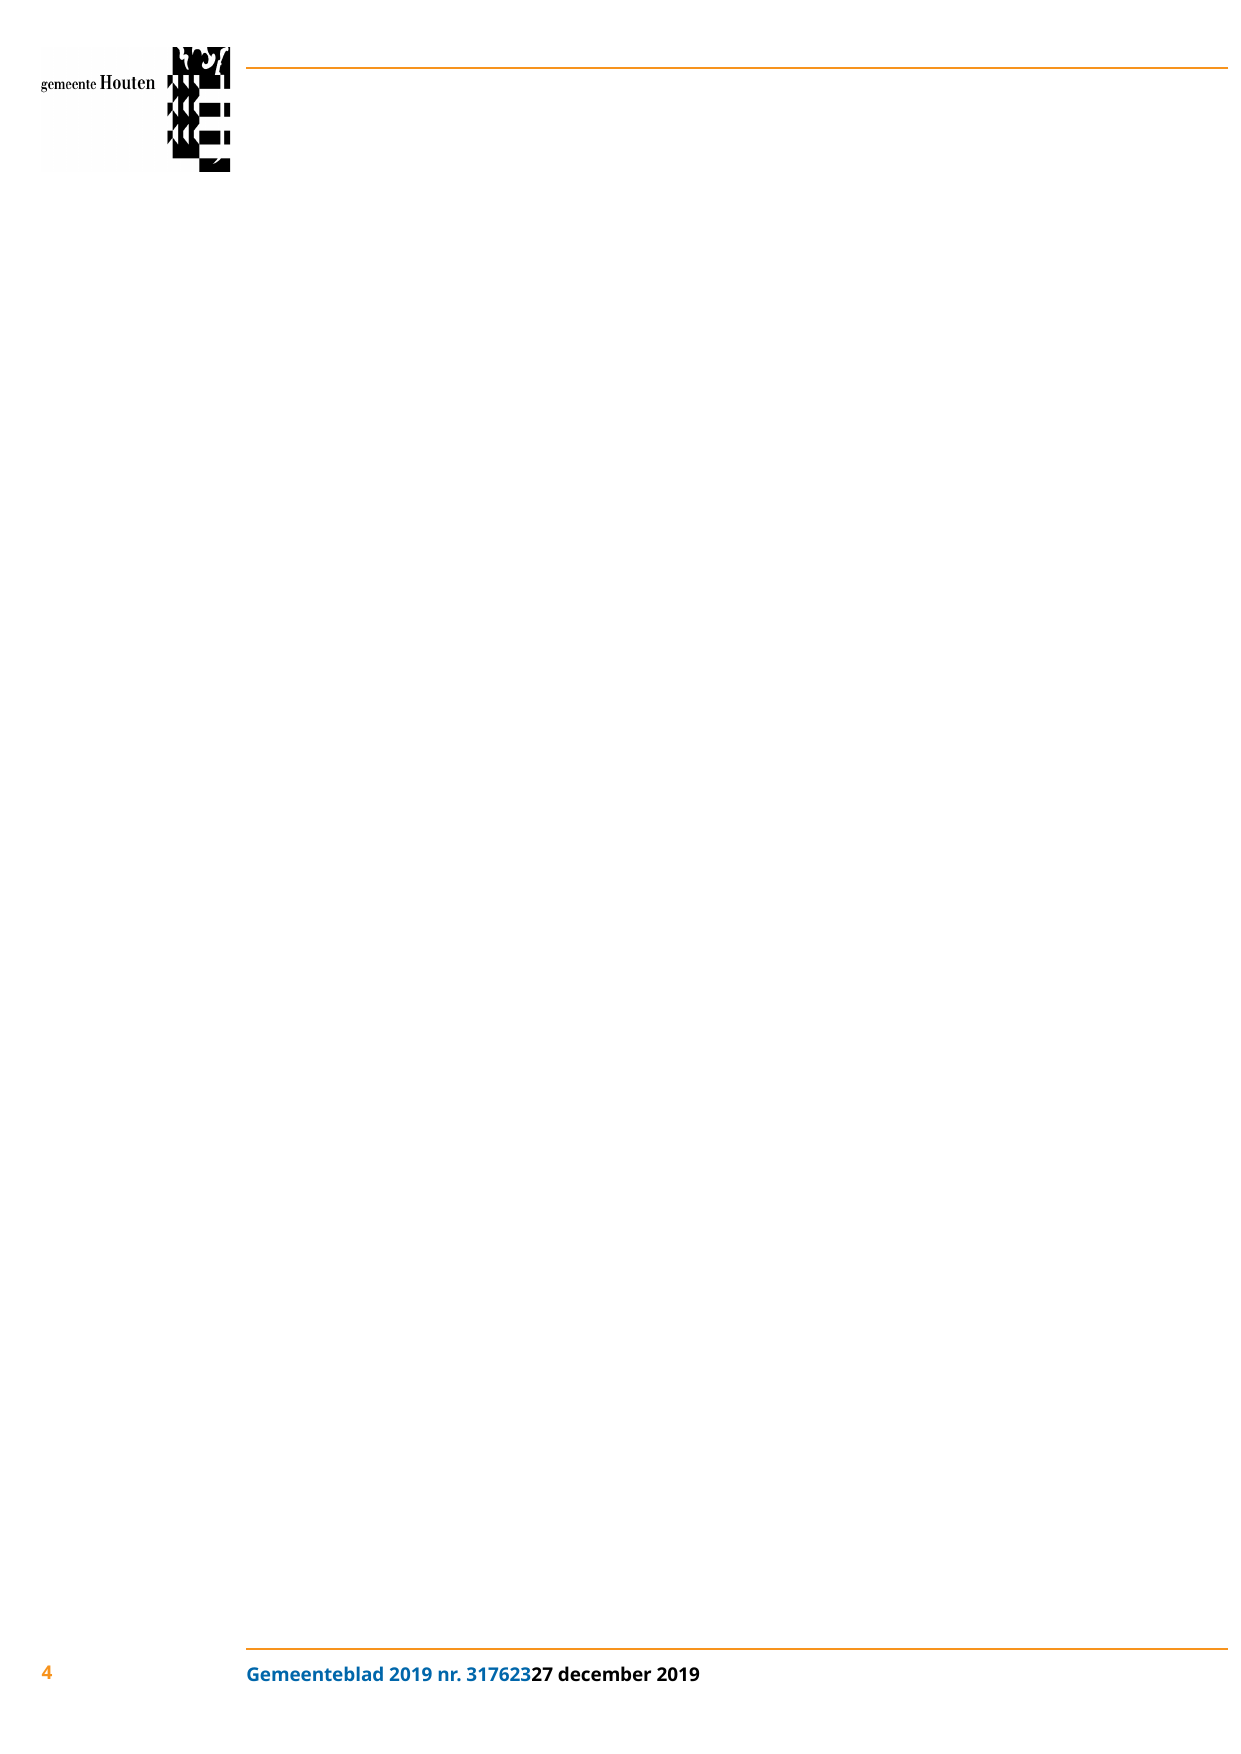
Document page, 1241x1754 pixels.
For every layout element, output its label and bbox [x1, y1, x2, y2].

picture [41, 47, 231, 172]
